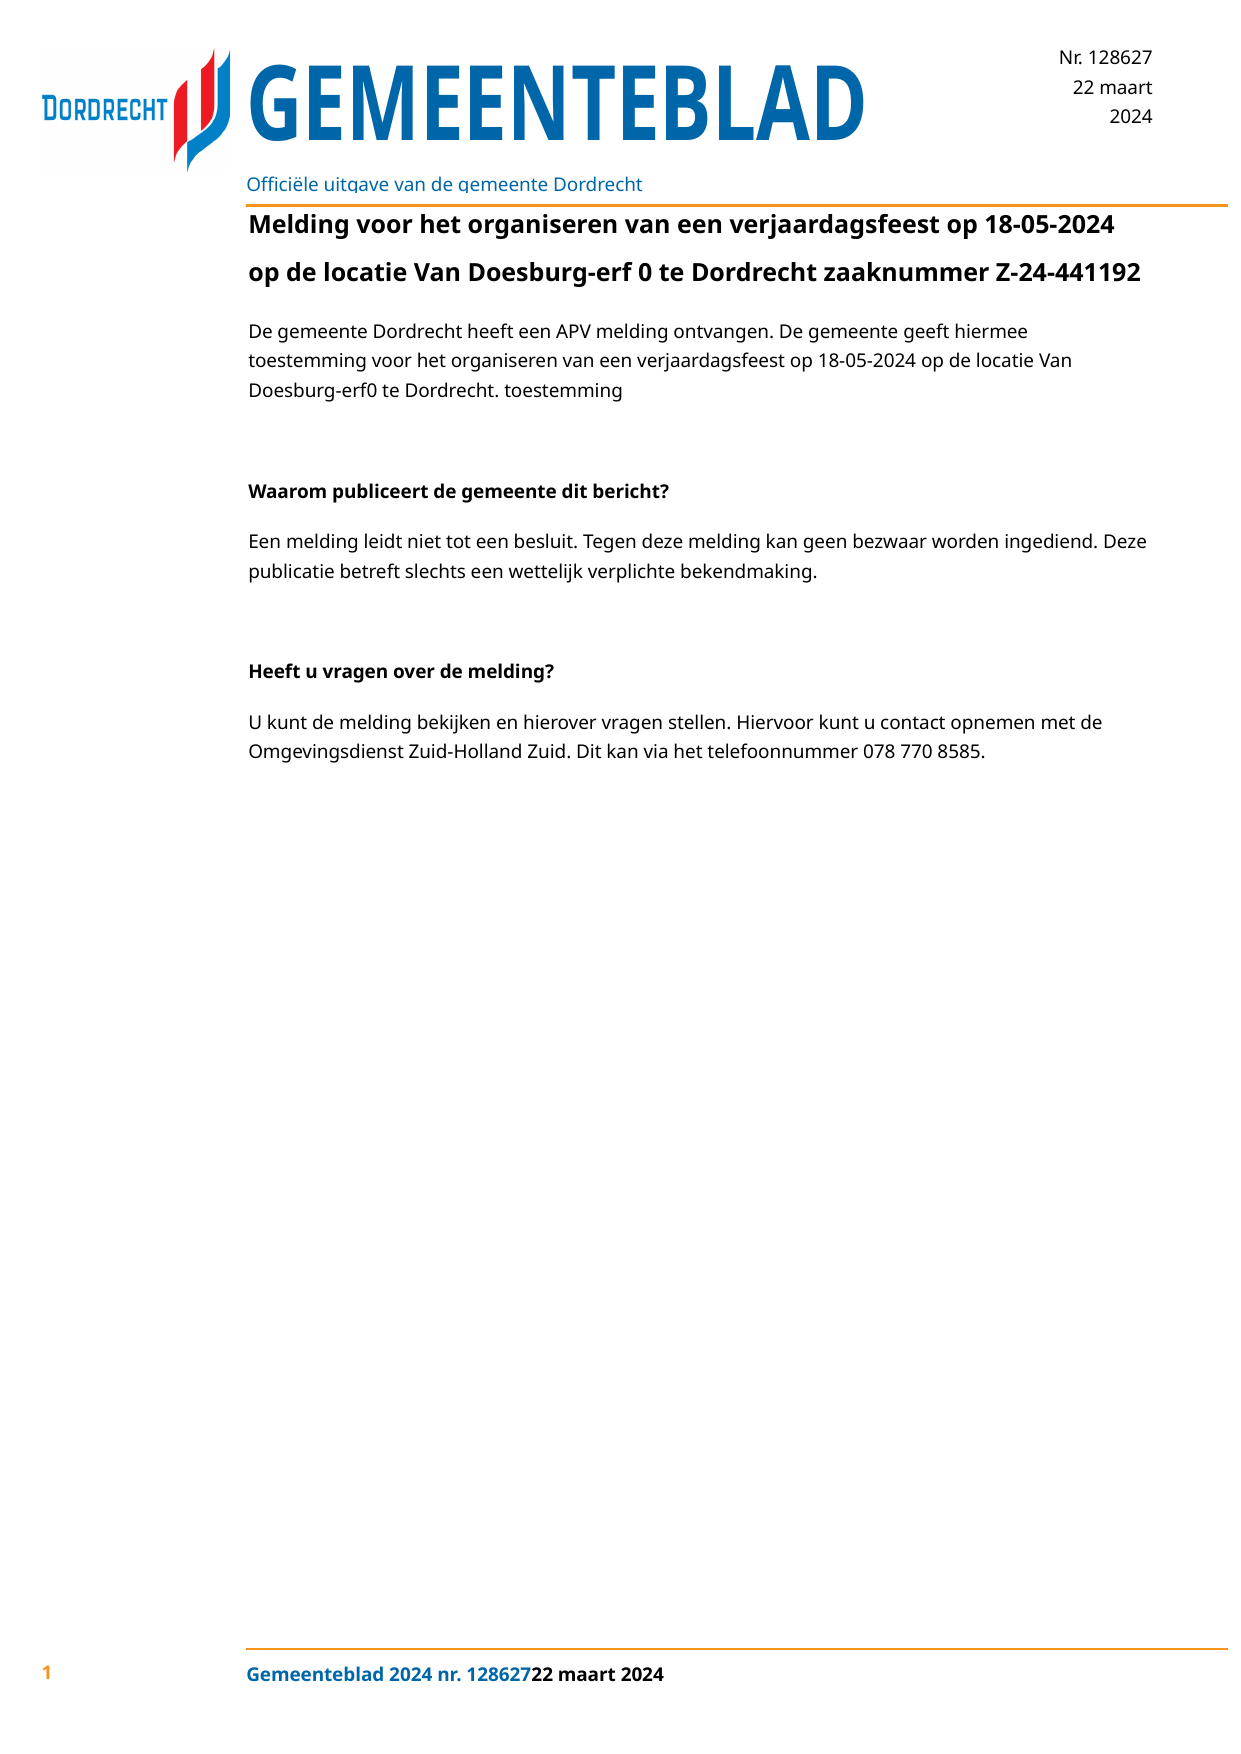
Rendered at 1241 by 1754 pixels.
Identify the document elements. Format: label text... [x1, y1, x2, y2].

text Heeft u vragen over de melding? [248, 659, 1152, 684]
text U kunt de melding bekijken en hierover vragen stellen. Hiervoor kunt u contact opnemen met de Omgevingsdienst Zuid-Holland Zuid. Dit kan via het telefoonnummer 078 770 8585. [248, 709, 1152, 764]
text De gemeente Dordrecht heeft een APV melding ontvangen. De gemeente geeft hiermee toestemming voor het organiseren van een verjaardagsfeest op 18-05-2024 op de locatie Van Doesburg-erf0 te Dordrecht. toestemming [248, 318, 1152, 403]
text Een melding leidt niet tot een besluit. Tegen deze melding kan geen bezwaar worden ingediend. Deze publicatie betreft slechts een wettelijk verplichte bekendmaking. [248, 528, 1152, 584]
text Melding voor het organiseren van een verjaardagsfeest op 18-05-2024 op de locatie Van Doesburg-erf 0 te Dordrecht zaaknummer Z-24-441192 [248, 207, 1152, 288]
text Waarom publiceert de gemeente dit bericht? [248, 478, 1152, 504]
picture [41, 47, 231, 172]
